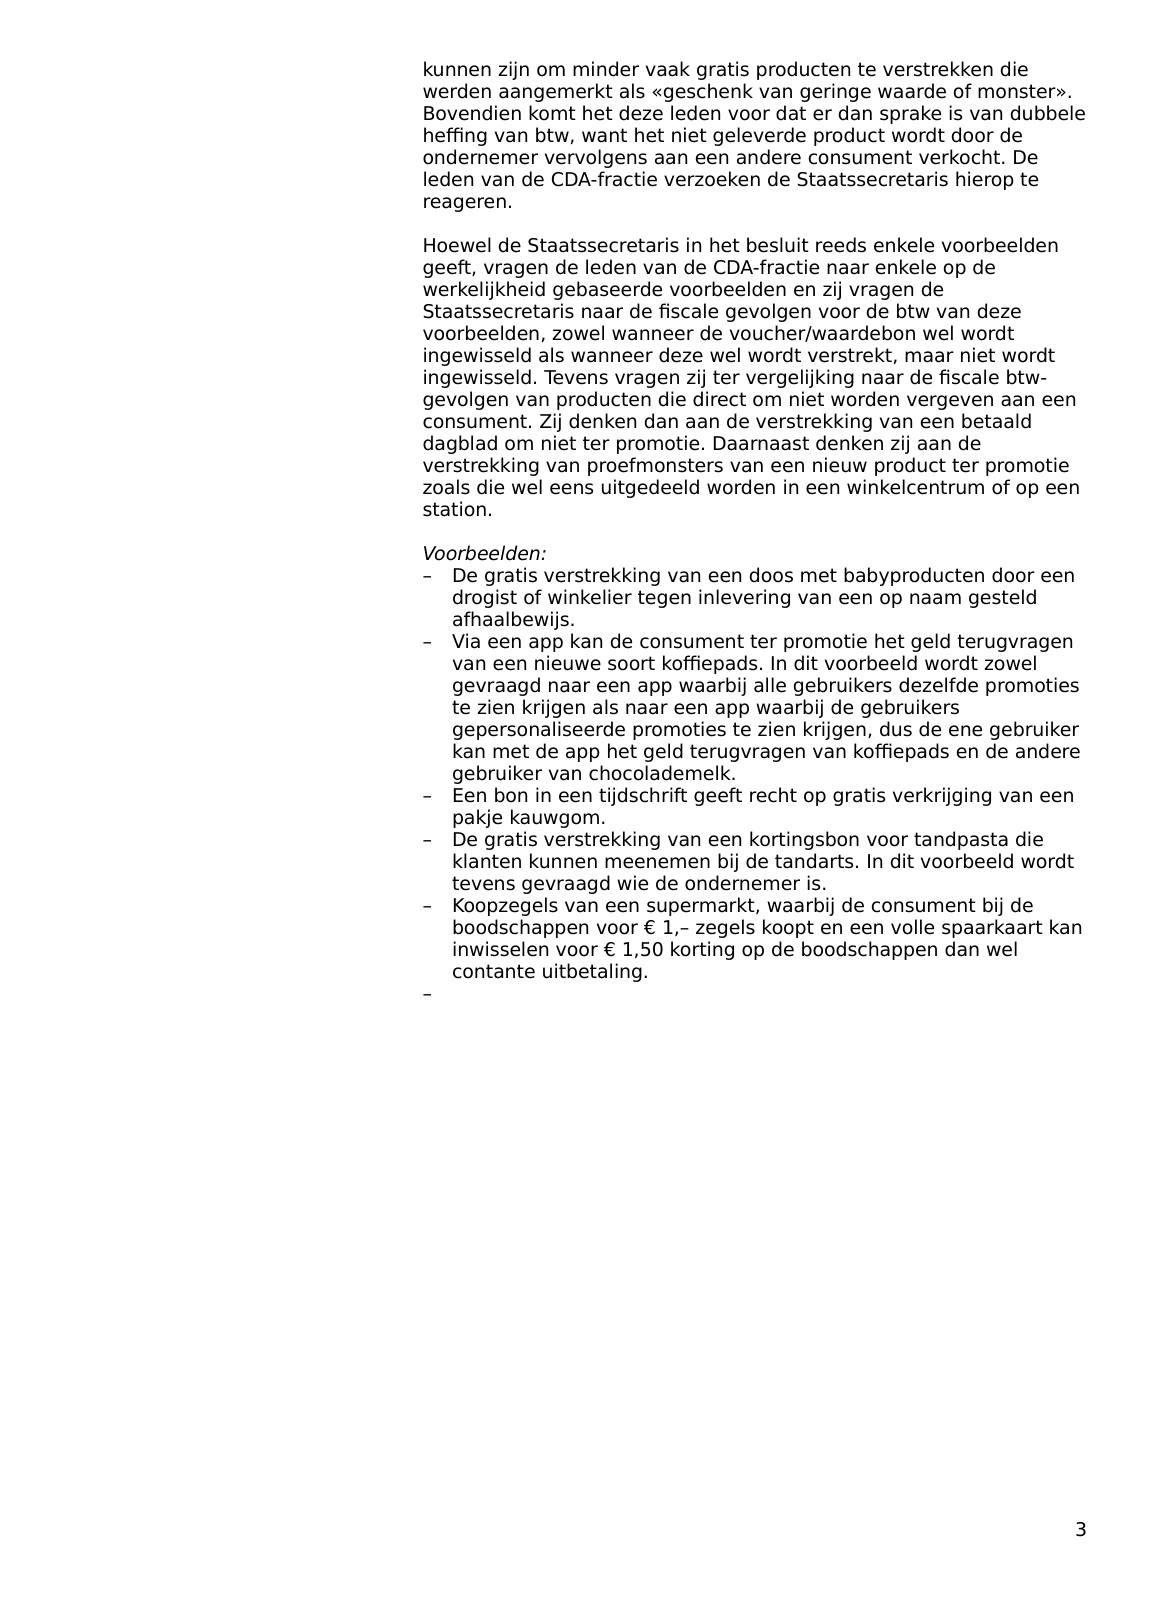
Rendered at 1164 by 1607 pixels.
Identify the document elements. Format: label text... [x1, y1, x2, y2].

text – De gratis verstrekking van een kortingsbon voor tandpasta die klanten kunnen meenemen bij de tandarts. In dit voorbeeld wordt tevens gevraagd wie de ondernemer is. [422, 829, 1087, 895]
text – [422, 983, 1087, 1004]
text – Via een app kan de consument ter promotie het geld terugvragen van een nieuwe soort koffiepads. In dit voorbeeld wordt zowel gevraagd naar een app waarbij alle gebruikers dezelfde promoties te zien krijgen als naar een app waarbij de gebruikers gepersonaliseerde promoties te zien krijgen, dus de ene gebruiker kan met de app het geld terugvragen van koffiepads en de andere gebruiker van chocolademelk. [422, 631, 1087, 785]
text Hoewel de Staatssecretaris in het besluit reeds enkele voorbeelden geeft, vragen de leden van de CDA-fractie naar enkele op de werkelijkheid gebaseerde voorbeelden en zij vragen de Staatssecretaris naar de fiscale gevolgen voor de btw van deze voorbeelden, zowel wanneer de voucher/waardebon wel wordt ingewisseld als wanneer deze wel wordt verstrekt, maar niet wordt ingewisseld. Tevens vragen zij ter vergelijking naar de fiscale btw-gevolgen van producten die direct om niet worden vergeven aan een consument. Zij denken dan aan de verstrekking van een betaald dagblad om niet ter promotie. Daarnaast denken zij aan de verstrekking van proefmonsters van een nieuw product ter promotie zoals die wel eens uitgedeeld worden in een winkelcentrum of op een station. [422, 235, 1087, 521]
text – Een bon in een tijdschrift geeft recht op gratis verkrijging van een pakje kauwgom. [422, 785, 1087, 829]
subtitle Voorbeelden: [422, 543, 1087, 565]
text kunnen zijn om minder vaak gratis producten te verstrekken die werden aangemerkt als «geschenk van geringe waarde of monster». Bovendien komt het deze leden voor dat er dan sprake is van dubbele heffing van btw, want het niet geleverde product wordt door de ondernemer vervolgens aan een andere consument verkocht. De leden van de CDA-fractie verzoeken de Staatssecretaris hierop te reageren. [422, 59, 1087, 213]
text – Koopzegels van een supermarkt, waarbij de consument bij de boodschappen voor € 1,– zegels koopt en een volle spaarkaart kan inwisselen voor € 1,50 korting op de boodschappen dan wel contante uitbetaling. [422, 895, 1087, 983]
text – De gratis verstrekking van een doos met babyproducten door een drogist of winkelier tegen inlevering van een op naam gesteld afhaalbewijs. [422, 565, 1087, 631]
